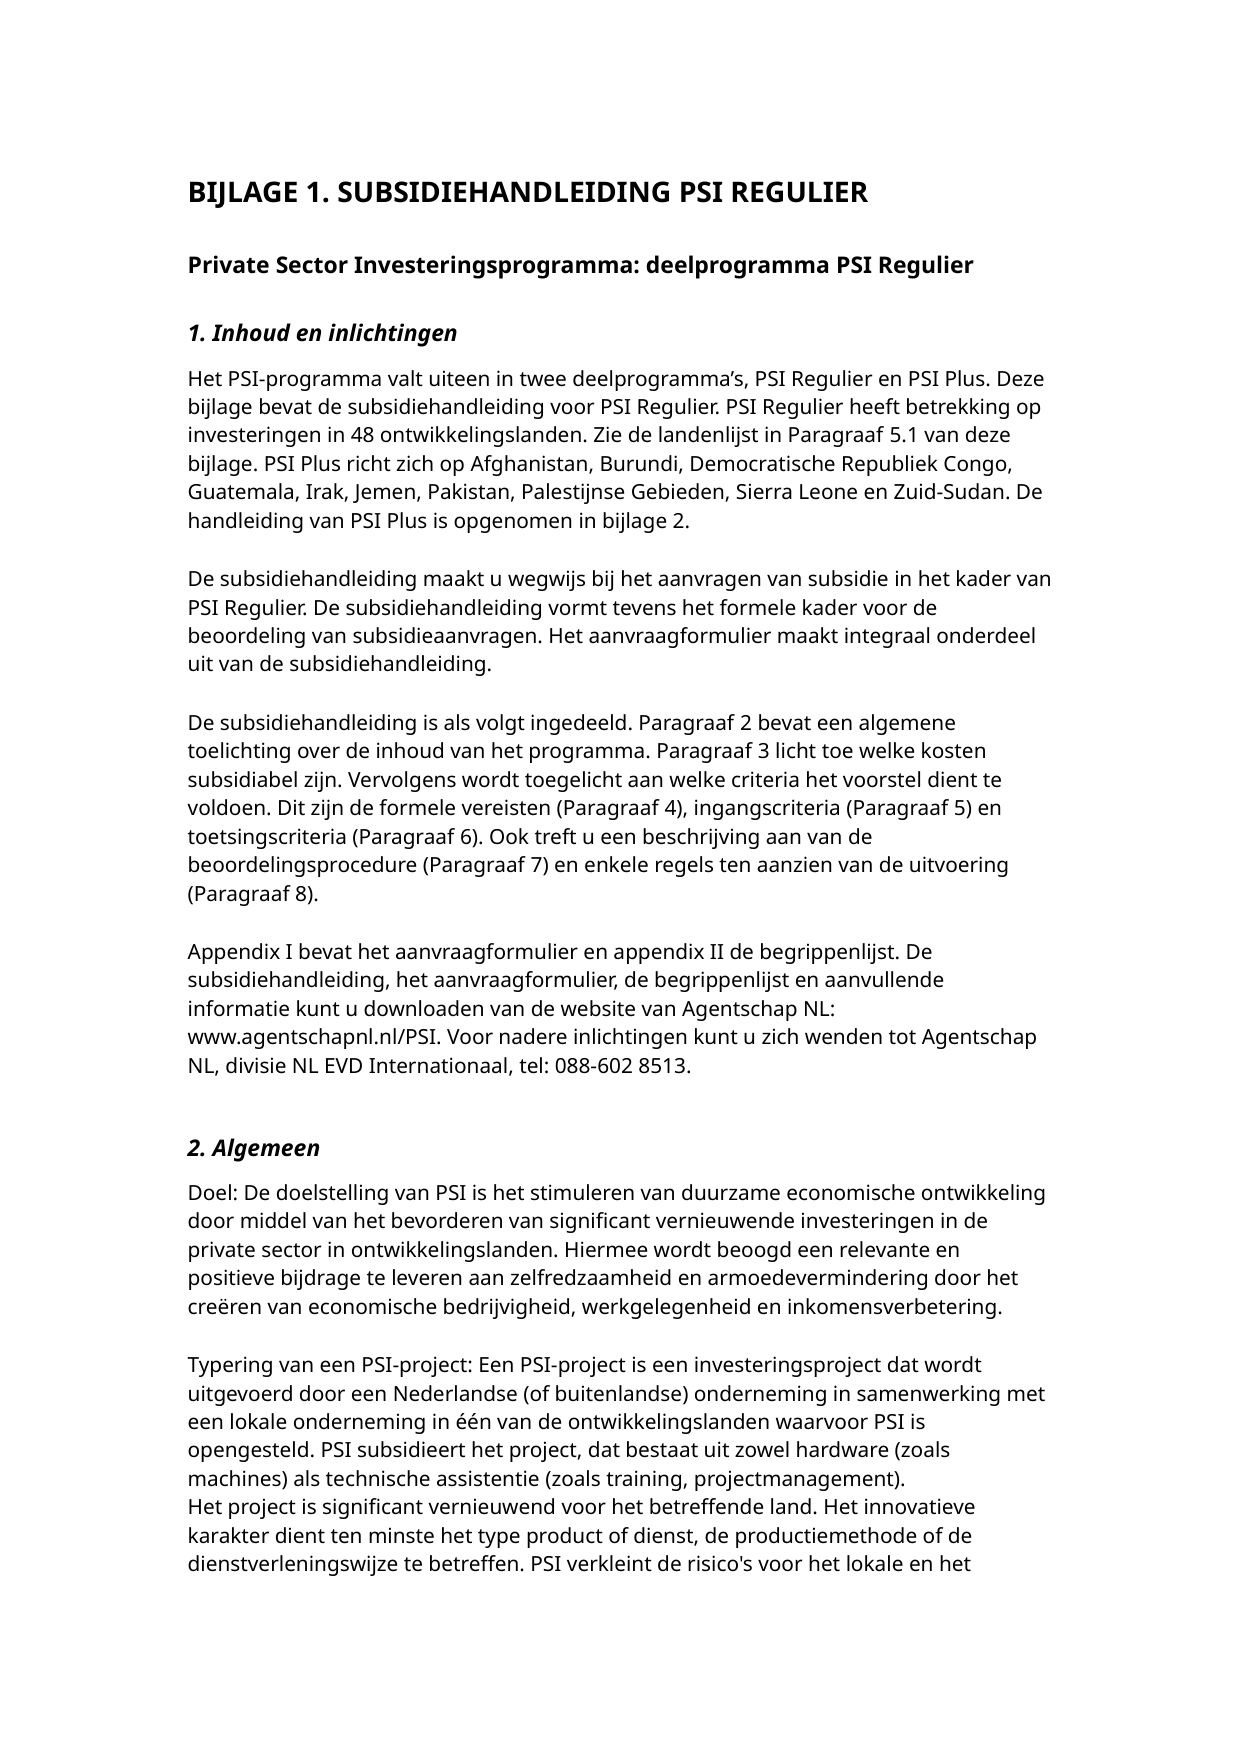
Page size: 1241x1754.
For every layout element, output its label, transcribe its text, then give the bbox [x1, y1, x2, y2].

text De subsidiehandleiding is als volgt ingedeeld. Paragraaf 2 bevat een algemene toelichting over de inhoud van het programma. Paragraaf 3 licht toe welke kosten subsidiabel zijn. Vervolgens wordt toegelicht aan welke criteria het voorstel dient te voldoen. Dit zijn de formele vereisten (Paragraaf 4), ingangscriteria (Paragraaf 5) en toetsingscriteria (Paragraaf 6). Ook treft u een beschrijving aan van de beoordelingsprocedure (Paragraaf 7) en enkele regels ten aanzien van de uitvoering (Paragraaf 8). [187, 708, 1053, 907]
text Het project is significant vernieuwend voor het betreffende land. Het innovatieve karakter dient ten minste het type product of dienst, de productiemethode of de dienstverleningswijze te betreffen. PSI verkleint de risico's voor het lokale en het [187, 1492, 1053, 1578]
subtitle Private Sector Investeringsprogramma: deelprogramma PSI Regulier [187, 249, 1053, 280]
text De subsidiehandleiding maakt u wegwijs bij het aanvragen van subsidie in het kader van PSI Regulier. De subsidiehandleiding vormt tevens het formele kader voor de beoordeling van subsidieaanvragen. Het aanvraagformulier maakt integraal onderdeel uit van de subsidiehandleiding. [187, 564, 1053, 678]
text Appendix I bevat het aanvraagformulier en appendix II de begrippenlijst. De subsidiehandleiding, het aanvraagformulier, de begrippenlijst en aanvullende informatie kunt u downloaden van de website van Agentschap NL: www.agentschapnl.nl/PSI. Voor nadere inlichtingen kunt u zich wenden tot Agentschap NL, divisie NL EVD Internationaal, tel: 088-602 8513. [187, 937, 1053, 1079]
subtitle 2. Algemeen [187, 1132, 1053, 1163]
text Het PSI-programma valt uiteen in twee deelprogramma’s, PSI Regulier en PSI Plus. Deze bijlage bevat de subsidiehandleiding voor PSI Regulier. PSI Regulier heeft betrekking op investeringen in 48 ontwikkelingslanden. Zie de landenlijst in Paragraaf 5.1 van deze bijlage. PSI Plus richt zich op Afghanistan, Burundi, Democratische Republiek Congo, Guatemala, Irak, Jemen, Pakistan, Palestijnse Gebieden, Sierra Leone en Zuid-Sudan. De handleiding van PSI Plus is opgenomen in bijlage 2. [187, 364, 1053, 534]
text Typering van een PSI-project: Een PSI-project is een investeringsproject dat wordt uitgevoerd door een Nederlandse (of buitenlandse) onderneming in samenwerking met een lokale onderneming in één van de ontwikkelingslanden waarvoor PSI is opengesteld. PSI subsidieert het project, dat bestaat uit zowel hardware (zoals machines) als technische assistentie (zoals training, projectmanagement). [187, 1350, 1053, 1492]
subtitle BIJLAGE 1. SUBSIDIEHANDLEIDING PSI REGULIER [187, 172, 1053, 211]
text Doel: De doelstelling van PSI is het stimuleren van duurzame economische ontwikkeling door middel van het bevorderen van significant vernieuwende investeringen in de private sector in ontwikkelingslanden. Hiermee wordt beoogd een relevante en positieve bijdrage te leveren aan zelfredzaamheid en armoedevermindering door het creëren van economische bedrijvigheid, werkgelegenheid en inkomensverbetering. [187, 1178, 1053, 1320]
subtitle 1. Inhoud en inlichtingen [187, 317, 1053, 349]
